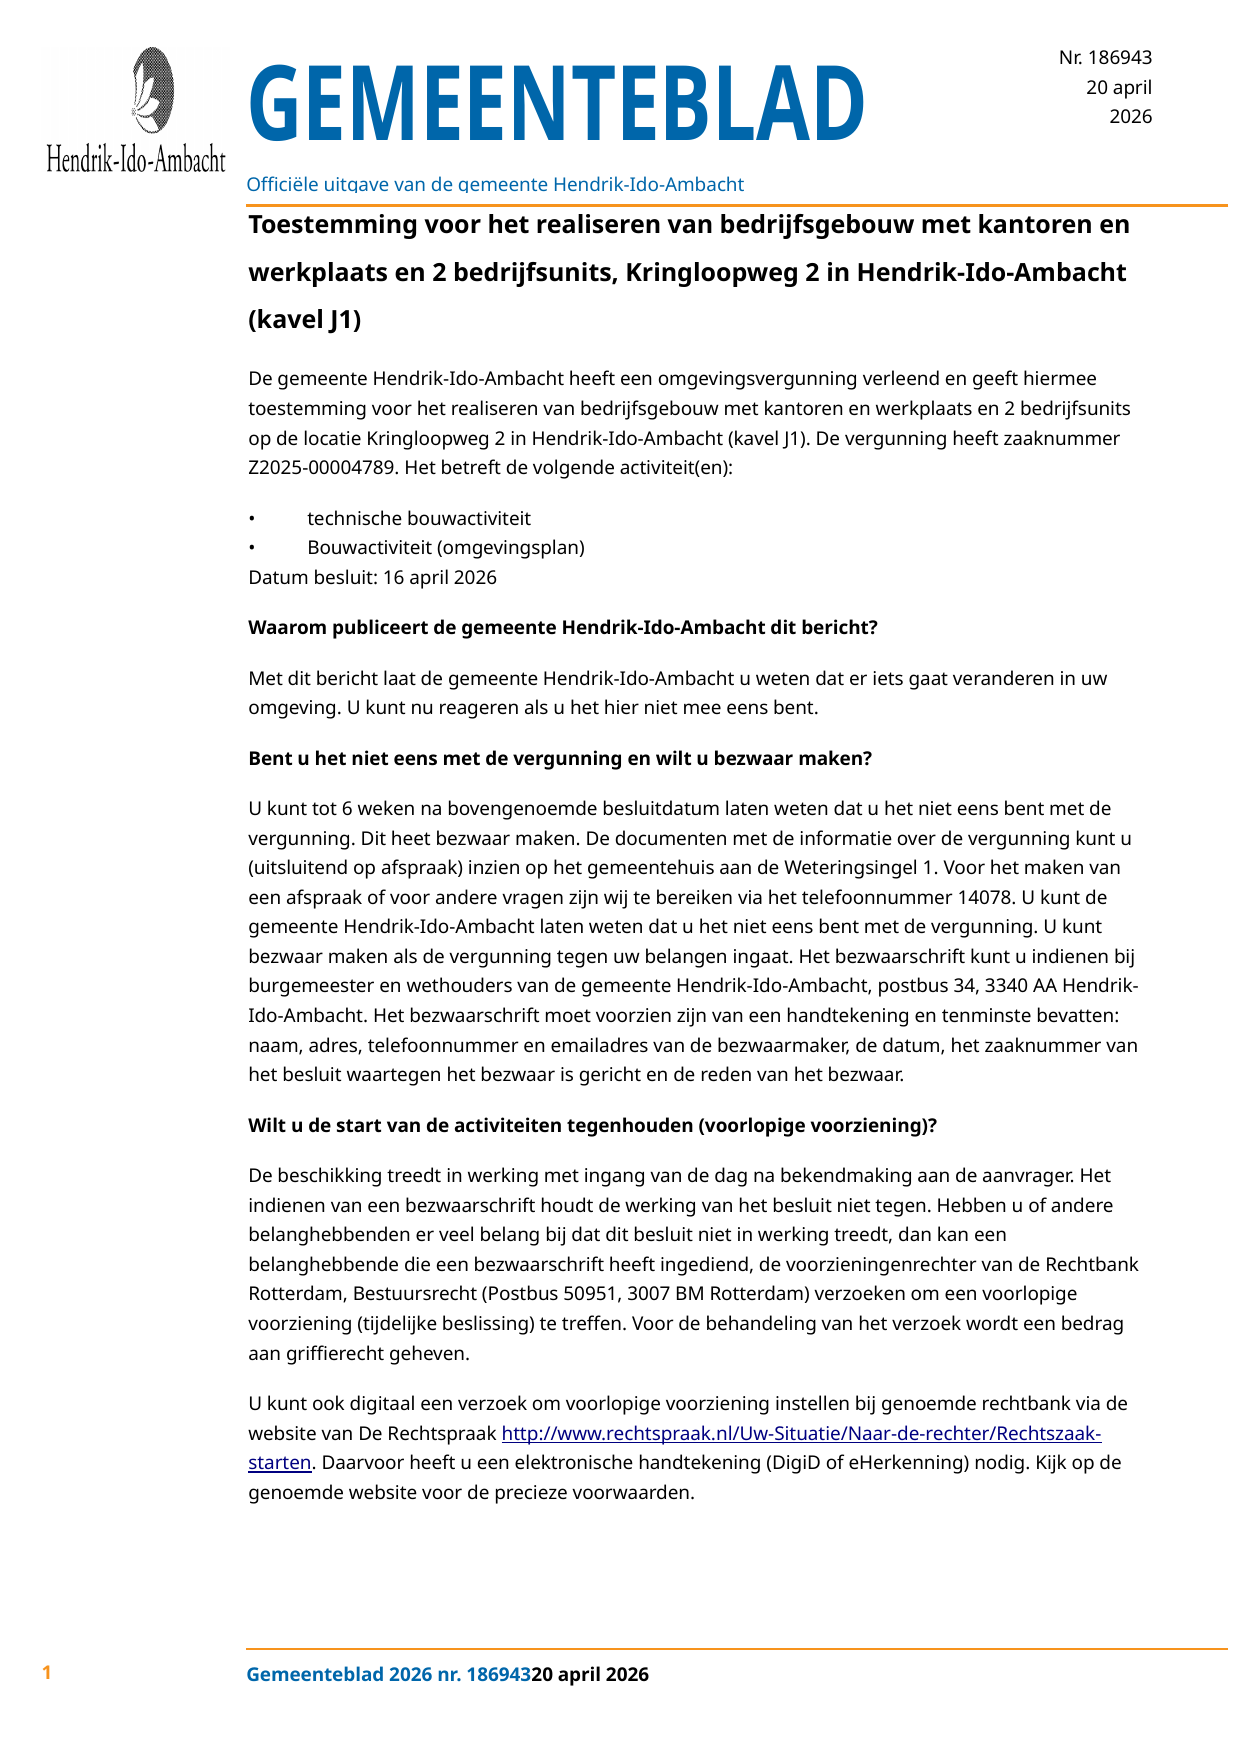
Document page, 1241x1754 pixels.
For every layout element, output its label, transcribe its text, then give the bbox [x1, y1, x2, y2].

picture [41, 47, 231, 172]
text Bent u het niet eens met de vergunning en wilt u bezwaar maken? [248, 745, 1152, 770]
text De gemeente Hendrik-Ido-Ambacht heeft een omgevingsvergunning verleend en geeft hiermee toestemming voor het realiseren van bedrijfsgebouw met kantoren en werkplaats en 2 bedrijfsunits op de locatie Kringloopweg 2 in Hendrik-Ido-Ambacht (kavel J1). De vergunning heeft zaaknummer Z2025-00004789. Het betreft de volgende activiteit(en): [248, 366, 1152, 480]
text U kunt ook digitaal een verzoek om voorlopige voorziening instellen bij genoemde rechtbank via de website van De Rechtspraak http://www.rechtspraak.nl/Uw-Situatie/Naar-de-rechter/Rechtszaak-starten. Daarvoor heeft u een elektronische handtekening (DigiD of eHerkenning) nodig. Kijk op de genoemde website voor de precieze voorwaarden. [248, 1390, 1152, 1504]
text Wilt u de start van de activiteiten tegenhouden (voorlopige voorziening)? [248, 1112, 1152, 1137]
list technische bouwactiviteit [248, 505, 1152, 530]
text Met dit bericht laat de gemeente Hendrik-Ido-Ambacht u weten dat er iets gaat veranderen in uw omgeving. U kunt nu reageren als u het hier niet mee eens bent. [248, 665, 1152, 720]
list Bouwactiviteit (omgevingsplan) [248, 534, 1152, 560]
text Toestemming voor het realiseren van bedrijfsgebouw met kantoren en werkplaats en 2 bedrijfsunits, Kringloopweg 2 in Hendrik-Ido-Ambacht (kavel J1) [248, 207, 1152, 336]
text Datum besluit: 16 april 2026 [248, 564, 1152, 589]
text De beschikking treedt in werking met ingang van de dag na bekendmaking aan de aanvrager. Het indienen van een bezwaarschrift houdt de werking van het besluit niet tegen. Hebben u of andere belanghebbenden er veel belang bij dat dit besluit niet in werking treedt, dan kan een belanghebbende die een bezwaarschrift heeft ingediend, de voorzieningenrechter van de Rechtbank Rotterdam, Bestuursrecht (Postbus 50951, 3007 BM Rotterdam) verzoeken om een voorlopige voorziening (tijdelijke beslissing) te treffen. Voor de behandeling van het verzoek wordt een bedrag aan griffierecht geheven. [248, 1162, 1152, 1365]
text U kunt tot 6 weken na bovengenoemde besluitdatum laten weten dat u het niet eens bent met de vergunning. Dit heet bezwaar maken. De documenten met de informatie over de vergunning kunt u (uitsluitend op afspraak) inzien op het gemeentehuis aan de Weteringsingel 1. Voor het maken van een afspraak of voor andere vragen zijn wij te bereiken via het telefoonnummer 14078. U kunt de gemeente Hendrik-Ido-Ambacht laten weten dat u het niet eens bent met de vergunning. U kunt bezwaar maken als de vergunning tegen uw belangen ingaat. Het bezwaarschrift kunt u indienen bij burgemeester en wethouders van de gemeente Hendrik-Ido-Ambacht, postbus 34, 3340 AA Hendrik-Ido-Ambacht. Het bezwaarschrift moet voorzien zijn van een handtekening en tenminste bevatten: naam, adres, telefoonnummer en emailadres van de bezwaarmaker, de datum, het zaaknummer van het besluit waartegen het bezwaar is gericht en de reden van het bezwaar. [248, 795, 1152, 1087]
text Waarom publiceert de gemeente Hendrik-Ido-Ambacht dit bericht? [248, 614, 1152, 640]
